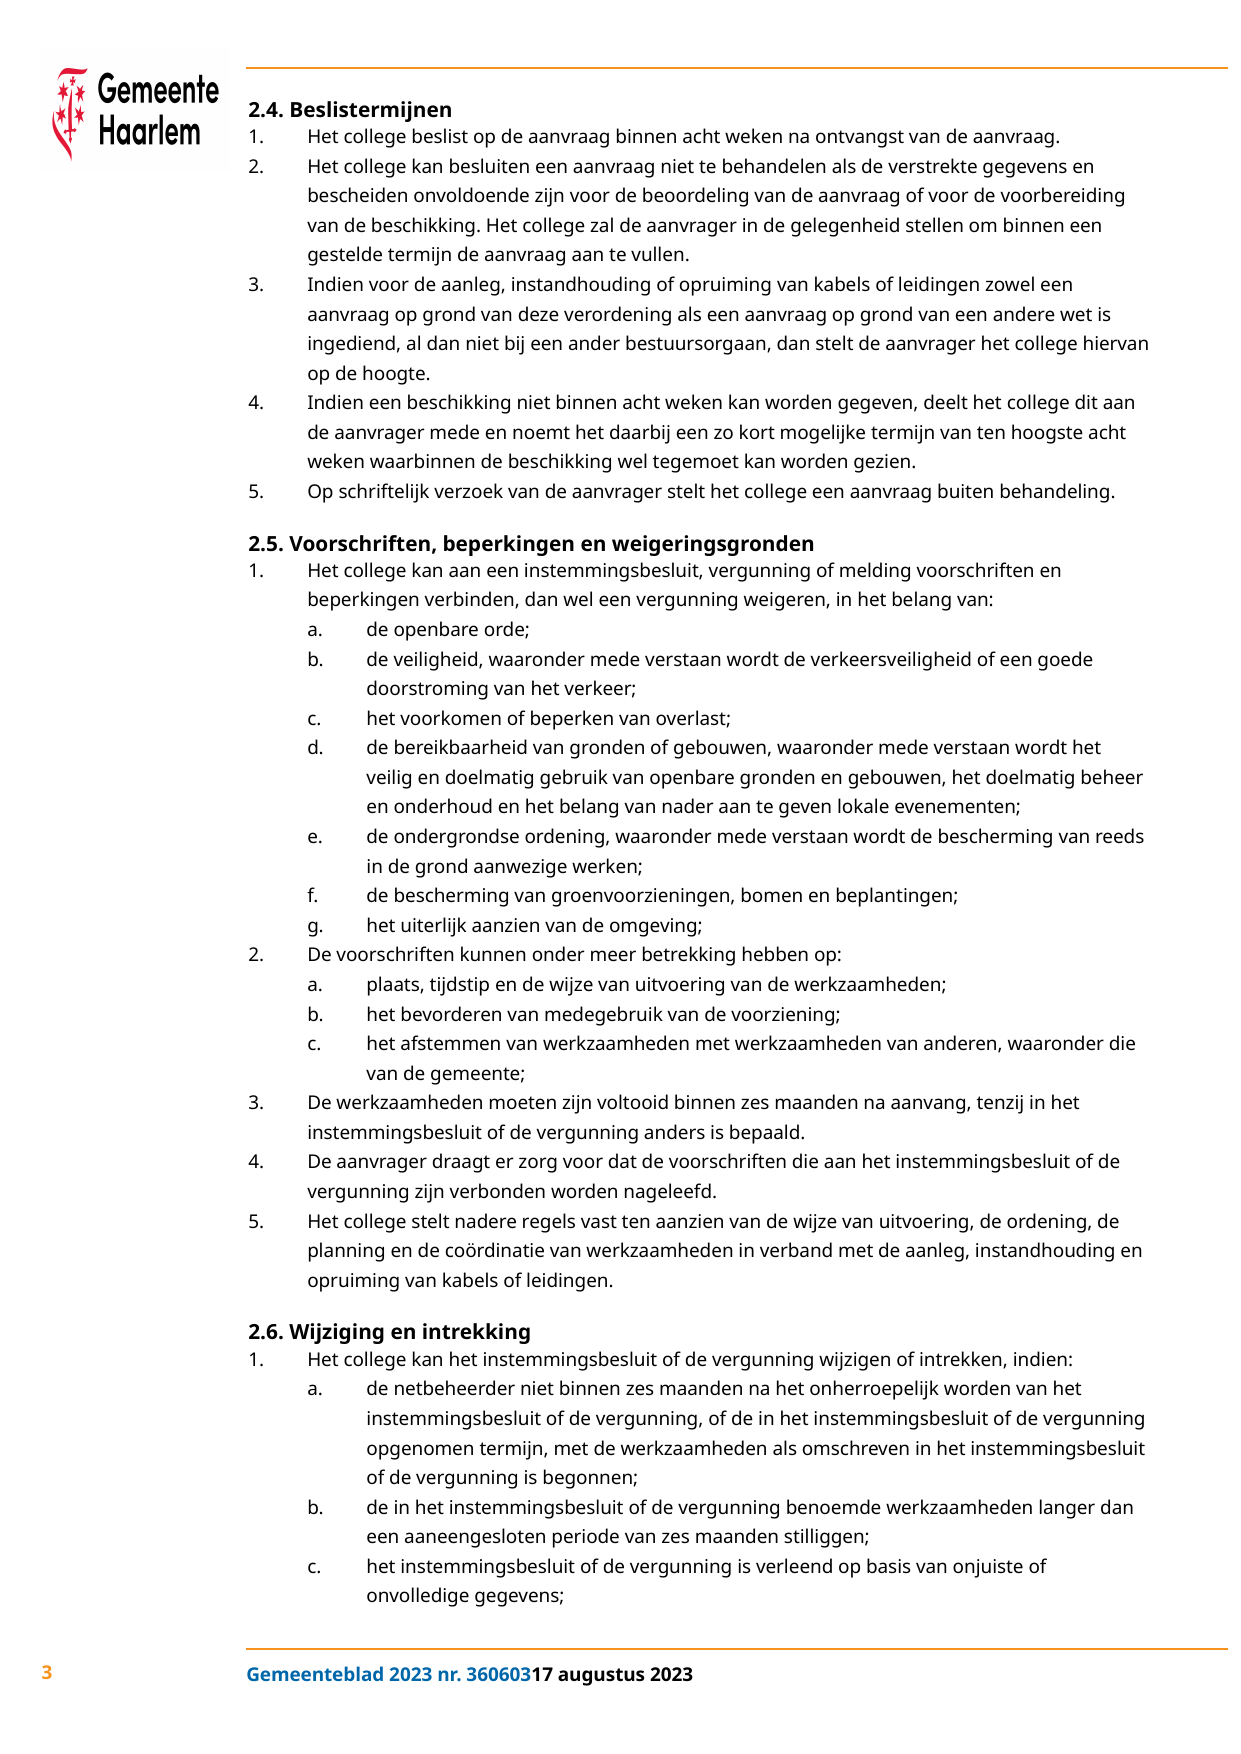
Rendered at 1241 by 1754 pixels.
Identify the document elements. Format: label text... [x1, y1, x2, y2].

list het instemmingsbesluit of de vergunning is verleend op basis van onjuiste of onvolledige gegevens; [307, 1553, 1152, 1608]
list Het college kan het instemmingsbesluit of de vergunning wijzigen of intrekken, indien: [248, 1346, 1152, 1372]
text 2.4. Beslistermijnen [248, 95, 1152, 123]
list het voorkomen of beperken van overlast; [307, 705, 1152, 731]
list de veiligheid, waaronder mede verstaan wordt de verkeersveiligheid of een goede doorstroming van het verkeer; [307, 646, 1152, 701]
list De werkzaamheden moeten zijn voltooid binnen zes maanden na aanvang, tenzij in het instemmingsbesluit of de vergunning anders is bepaald. [248, 1089, 1152, 1145]
list de openbare orde; [307, 616, 1152, 642]
list Het college kan besluiten een aanvraag niet te behandelen als de verstrekte gegevens en bescheiden onvoldoende zijn voor de beoordeling van de aanvraag of voor de voorbereiding van de beschikking. Het college zal de aanvrager in de gelegenheid stellen om binnen een gestelde termijn de aanvraag aan te vullen. [248, 153, 1152, 267]
list Op schriftelijk verzoek van de aanvrager stelt het college een aanvraag buiten behandeling. [248, 478, 1152, 504]
list het uiterlijk aanzien van de omgeving; [307, 912, 1152, 938]
list de bereikbaarheid van gronden of gebouwen, waaronder mede verstaan wordt het veilig en doelmatig gebruik van openbare gronden en gebouwen, het doelmatig beheer en onderhoud en het belang van nader aan te geven lokale evenementen; [307, 734, 1152, 819]
list de netbeheerder niet binnen zes maanden na het onherroepelijk worden van het instemmingsbesluit of de vergunning, of de in het instemmingsbesluit of de vergunning opgenomen termijn, met de werkzaamheden als omschreven in het instemmingsbesluit of de vergunning is begonnen; [307, 1376, 1152, 1490]
list het bevorderen van medegebruik van de voorziening; [307, 1001, 1152, 1027]
text 2.6. Wijziging en intrekking [248, 1317, 1152, 1346]
list De aanvrager draagt er zorg voor dat de voorschriften die aan het instemmingsbesluit of de vergunning zijn verbonden worden nageleefd. [248, 1149, 1152, 1204]
picture [41, 47, 231, 172]
list Het college stelt nadere regels vast ten aanzien van de wijze van uitvoering, de ordening, de planning en de coördinatie van werkzaamheden in verband met de aanleg, instandhouding en opruiming van kabels of leidingen. [248, 1208, 1152, 1293]
list De voorschriften kunnen onder meer betrekking hebben op: [248, 942, 1152, 967]
list de ondergrondse ordening, waaronder mede verstaan wordt de bescherming van reeds in de grond aanwezige werken; [307, 823, 1152, 879]
text 2.5. Voorschriften, beperkingen en weigeringsgronden [248, 529, 1152, 557]
list de in het instemmingsbesluit of de vergunning benoemde werkzaamheden langer dan een aaneengesloten periode van zes maanden stilliggen; [307, 1494, 1152, 1549]
list Indien voor de aanleg, instandhouding of opruiming van kabels of leidingen zowel een aanvraag op grond van deze verordening als een aanvraag op grond van een andere wet is ingediend, al dan niet bij een ander bestuursorgaan, dan stelt de aanvrager het college hiervan op de hoogte. [248, 271, 1152, 386]
list het afstemmen van werkzaamheden met werkzaamheden van anderen, waaronder die van de gemeente; [307, 1030, 1152, 1086]
list de bescherming van groenvoorzieningen, bomen en beplantingen; [307, 882, 1152, 908]
list plaats, tijdstip en de wijze van uitvoering van de werkzaamheden; [307, 971, 1152, 997]
list Indien een beschikking niet binnen acht weken kan worden gegeven, deelt het college dit aan de aanvrager mede en noemt het daarbij een zo kort mogelijke termijn van ten hoogste acht weken waarbinnen de beschikking wel tegemoet kan worden gezien. [248, 389, 1152, 474]
list Het college beslist op de aanvraag binnen acht weken na ontvangst van de aanvraag. [248, 123, 1152, 149]
list Het college kan aan een instemmingsbesluit, vergunning of melding voorschriften en beperkingen verbinden, dan wel een vergunning weigeren, in het belang van: [248, 557, 1152, 612]
